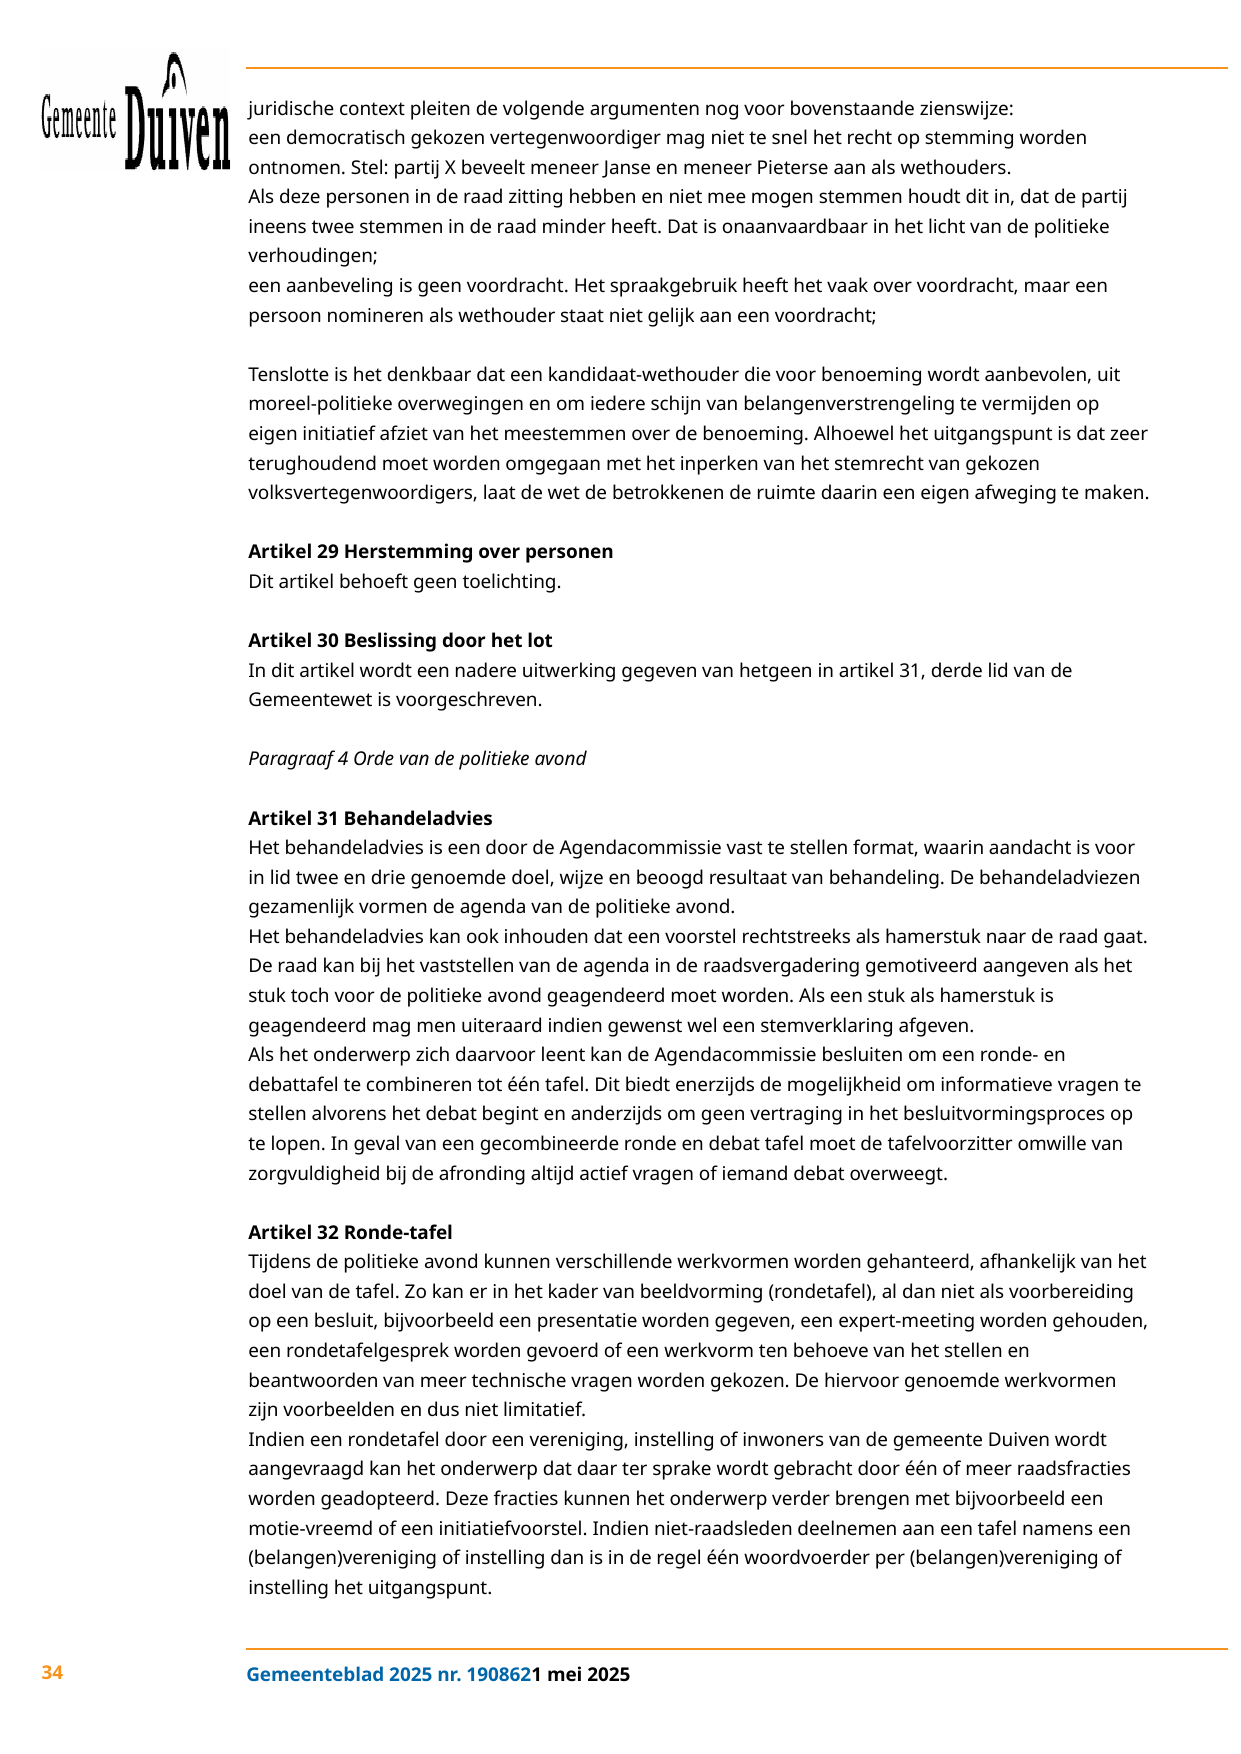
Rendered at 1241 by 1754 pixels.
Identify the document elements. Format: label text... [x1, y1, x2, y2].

text Paragraaf 4 Orde van de politieke avond [248, 746, 1152, 771]
text Artikel 32 Ronde-tafel [248, 1219, 1152, 1245]
text Als deze personen in de raad zitting hebben en niet mee mogen stemmen houdt dit in, dat de partij ineens twee stemmen in de raad minder heeft. Dat is onaanvaardbaar in het licht van de politieke verhoudingen; [248, 183, 1152, 268]
text In dit artikel wordt een nadere uitwerking gegeven van hetgeen in artikel 31, derde lid van de Gemeentewet is voorgeschreven. [248, 657, 1152, 712]
text Het behandeladvies kan ook inhouden dat een voorstel rechtstreeks als hamerstuk naar de raad gaat. De raad kan bij het vaststellen van de agenda in de raadsvergadering gemotiveerd aangeven als het stuk toch voor de politieke avond geagendeerd moet worden. Als een stuk als hamerstuk is geagendeerd mag men uiteraard indien gewenst wel een stemverklaring afgeven. [248, 923, 1152, 1038]
text Tijdens de politieke avond kunnen verschillende werkvormen worden gehanteerd, afhankelijk van het doel van de tafel. Zo kan er in het kader van beeldvorming (rondetafel), al dan niet als voorbereiding op een besluit, bijvoorbeeld een presentatie worden gegeven, een expert-meeting worden gehouden, een rondetafelgesprek worden gevoerd of een werkvorm ten behoeve van het stellen en beantwoorden van meer technische vragen worden gekozen. De hiervoor genoemde werkvormen zijn voorbeelden en dus niet limitatief. [248, 1248, 1152, 1422]
text Dit artikel behoeft geen toelichting. [248, 568, 1152, 594]
picture [41, 47, 231, 172]
text Artikel 30 Beslissing door het lot [248, 627, 1152, 653]
text Indien een rondetafel door een vereniging, instelling of inwoners van de gemeente Duiven wordt aangevraagd kan het onderwerp dat daar ter sprake wordt gebracht door één of meer raadsfracties worden geadopteerd. Deze fracties kunnen het onderwerp verder brengen met bijvoorbeeld een motie-vreemd of een initiatiefvoorstel. Indien niet-raadsleden deelnemen aan een tafel namens een (belangen)vereniging of instelling dan is in de regel één woordvoerder per (belangen)vereniging of instelling het uitgangspunt. [248, 1426, 1152, 1600]
text juridische context pleiten de volgende argumenten nog voor bovenstaande zienswijze: [248, 95, 1152, 121]
text een democratisch gekozen vertegenwoordiger mag niet te snel het recht op stemming worden ontnomen. Stel: partij X beveelt meneer Janse en meneer Pieterse aan als wethouders. [248, 124, 1152, 180]
text Artikel 29 Herstemming over personen [248, 538, 1152, 564]
text Als het onderwerp zich daarvoor leent kan de Agendacommissie besluiten om een ronde- en debattafel te combineren tot één tafel. Dit biedt enerzijds de mogelijkheid om informatieve vragen te stellen alvorens het debat begint en anderzijds om geen vertraging in het besluitvormingsproces op te lopen. In geval van een gecombineerde ronde en debat tafel moet de tafelvoorzitter omwille van zorgvuldigheid bij de afronding altijd actief vragen of iemand debat overweegt. [248, 1041, 1152, 1186]
text Tenslotte is het denkbaar dat een kandidaat-wethouder die voor benoeming wordt aanbevolen, uit moreel-politieke overwegingen en om iedere schijn van belangenverstrengeling te vermijden op eigen initiatief afziet van het meestemmen over de benoeming. Alhoewel het uitgangspunt is dat zeer terughoudend moet worden omgegaan met het inperken van het stemrecht van gekozen volksvertegenwoordigers, laat de wet de betrokkenen de ruimte daarin een eigen afweging te maken. [248, 361, 1152, 505]
text een aanbeveling is geen voordracht. Het spraakgebruik heeft het vaak over voordracht, maar een persoon nomineren als wethouder staat niet gelijk aan een voordracht; [248, 272, 1152, 328]
text Artikel 31 Behandeladvies [248, 805, 1152, 831]
text Het behandeladvies is een door de Agendacommissie vast te stellen format, waarin aandacht is voor in lid twee en drie genoemde doel, wijze en beoogd resultaat van behandeling. De behandeladviezen gezamenlijk vormen de agenda van de politieke avond. [248, 834, 1152, 919]
